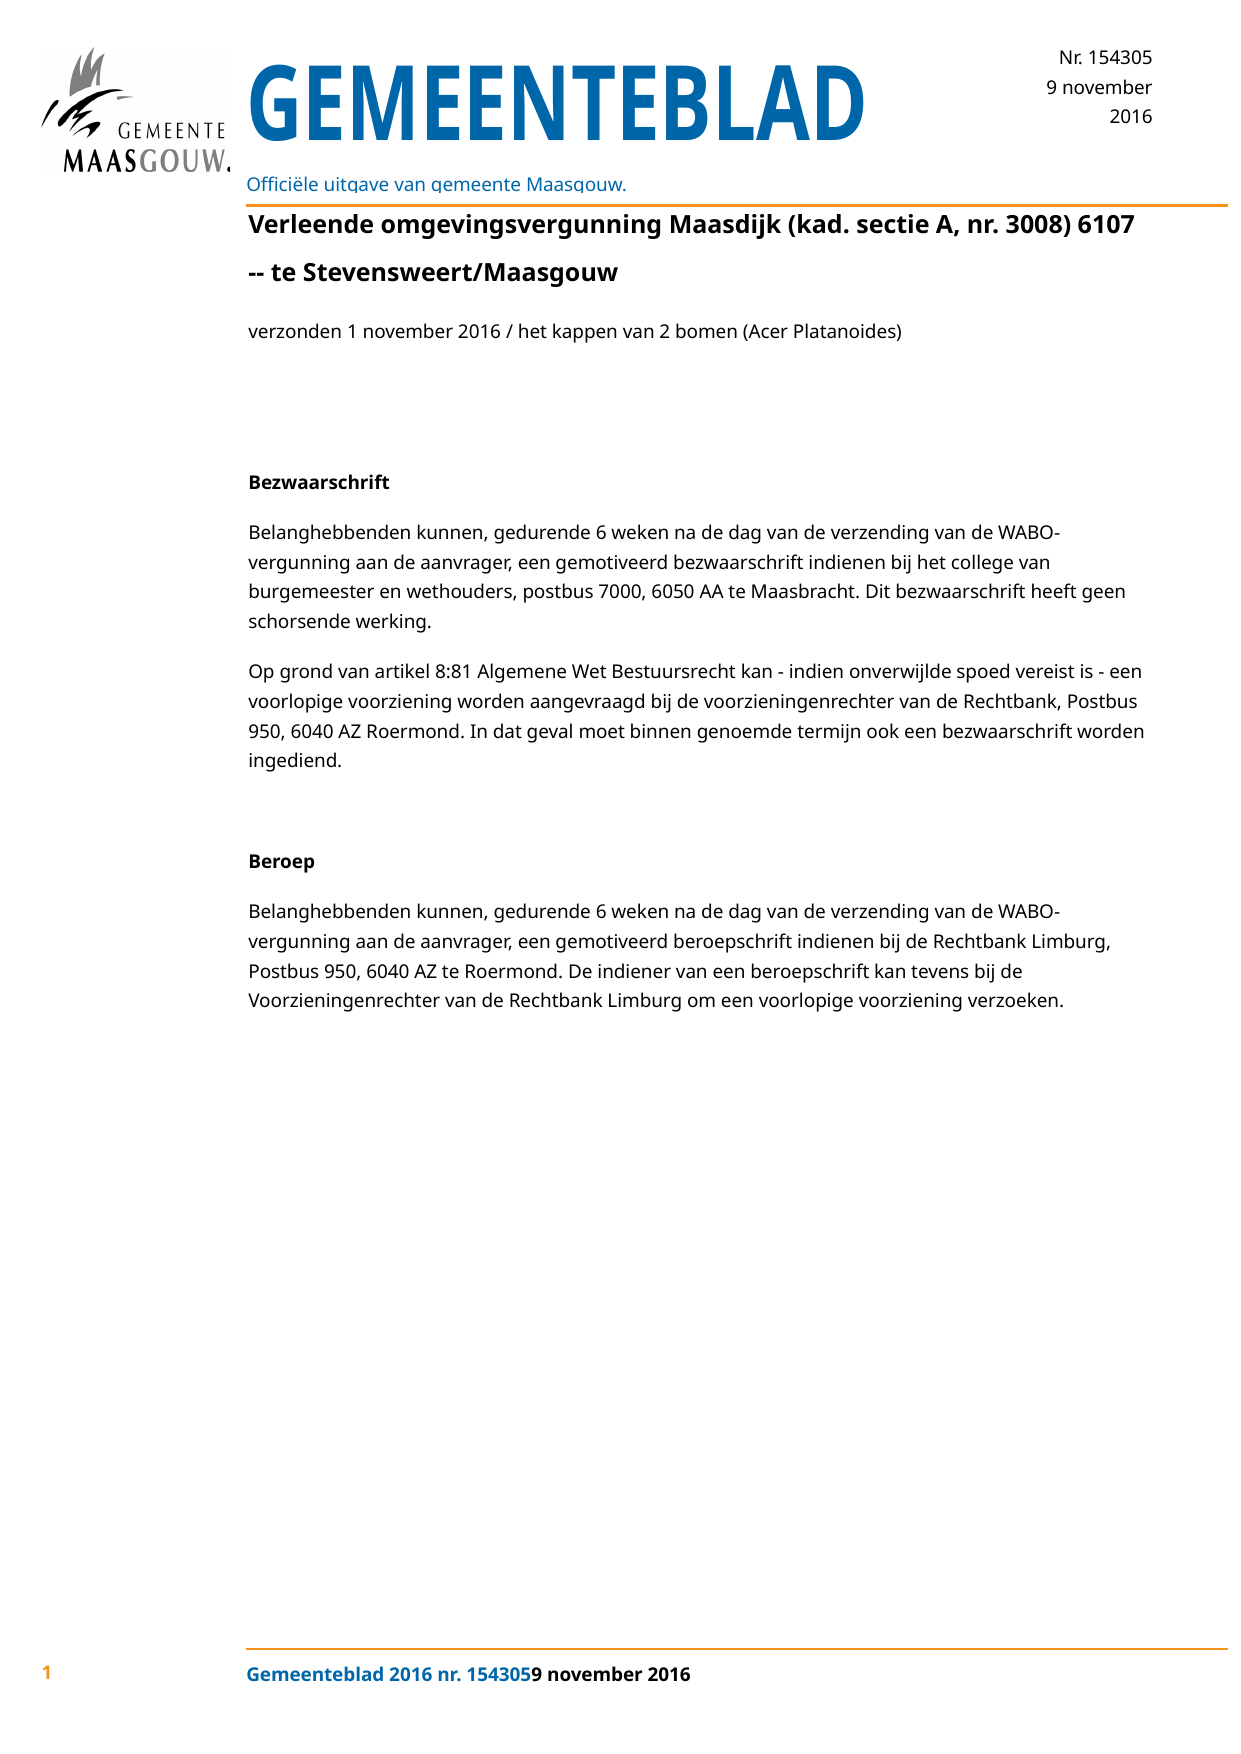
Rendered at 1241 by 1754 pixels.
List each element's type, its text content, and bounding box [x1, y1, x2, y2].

text Belanghebbenden kunnen, gedurende 6 weken na de dag van de verzending van de WABO-vergunning aan de aanvrager, een gemotiveerd beroepschrift indienen bij de Rechtbank Limburg, Postbus 950, 6040 AZ te Roermond. De indiener van een beroepschrift kan tevens bij de Voorzieningenrechter van de Rechtbank Limburg om een voorlopige voorziening verzoeken. [248, 899, 1152, 1013]
text Beroep [248, 848, 1152, 874]
text Verleende omgevingsvergunning Maasdijk (kad. sectie A, nr. 3008) 6107 -- te Stevensweert/Maasgouw [248, 207, 1152, 288]
text Belanghebbenden kunnen, gedurende 6 weken na de dag van de verzending van de WABO-vergunning aan de aanvrager, een gemotiveerd bezwaarschrift indienen bij het college van burgemeester en wethouders, postbus 7000, 6050 AA te Maasbracht. Dit bezwaarschrift heeft geen schorsende werking. [248, 519, 1152, 634]
text Bezwaarschrift [248, 469, 1152, 495]
picture [41, 47, 231, 172]
text verzonden 1 november 2016 / het kappen van 2 bomen (Acer Platanoides) [248, 318, 1152, 344]
text Op grond van artikel 8:81 Algemene Wet Bestuursrecht kan - indien onverwijlde spoed vereist is - een voorlopige voorziening worden aangevraagd bij de voorzieningenrechter van de Rechtbank, Postbus 950, 6040 AZ Roermond. In dat geval moet binnen genoemde termijn ook een bezwaarschrift worden ingediend. [248, 659, 1152, 773]
